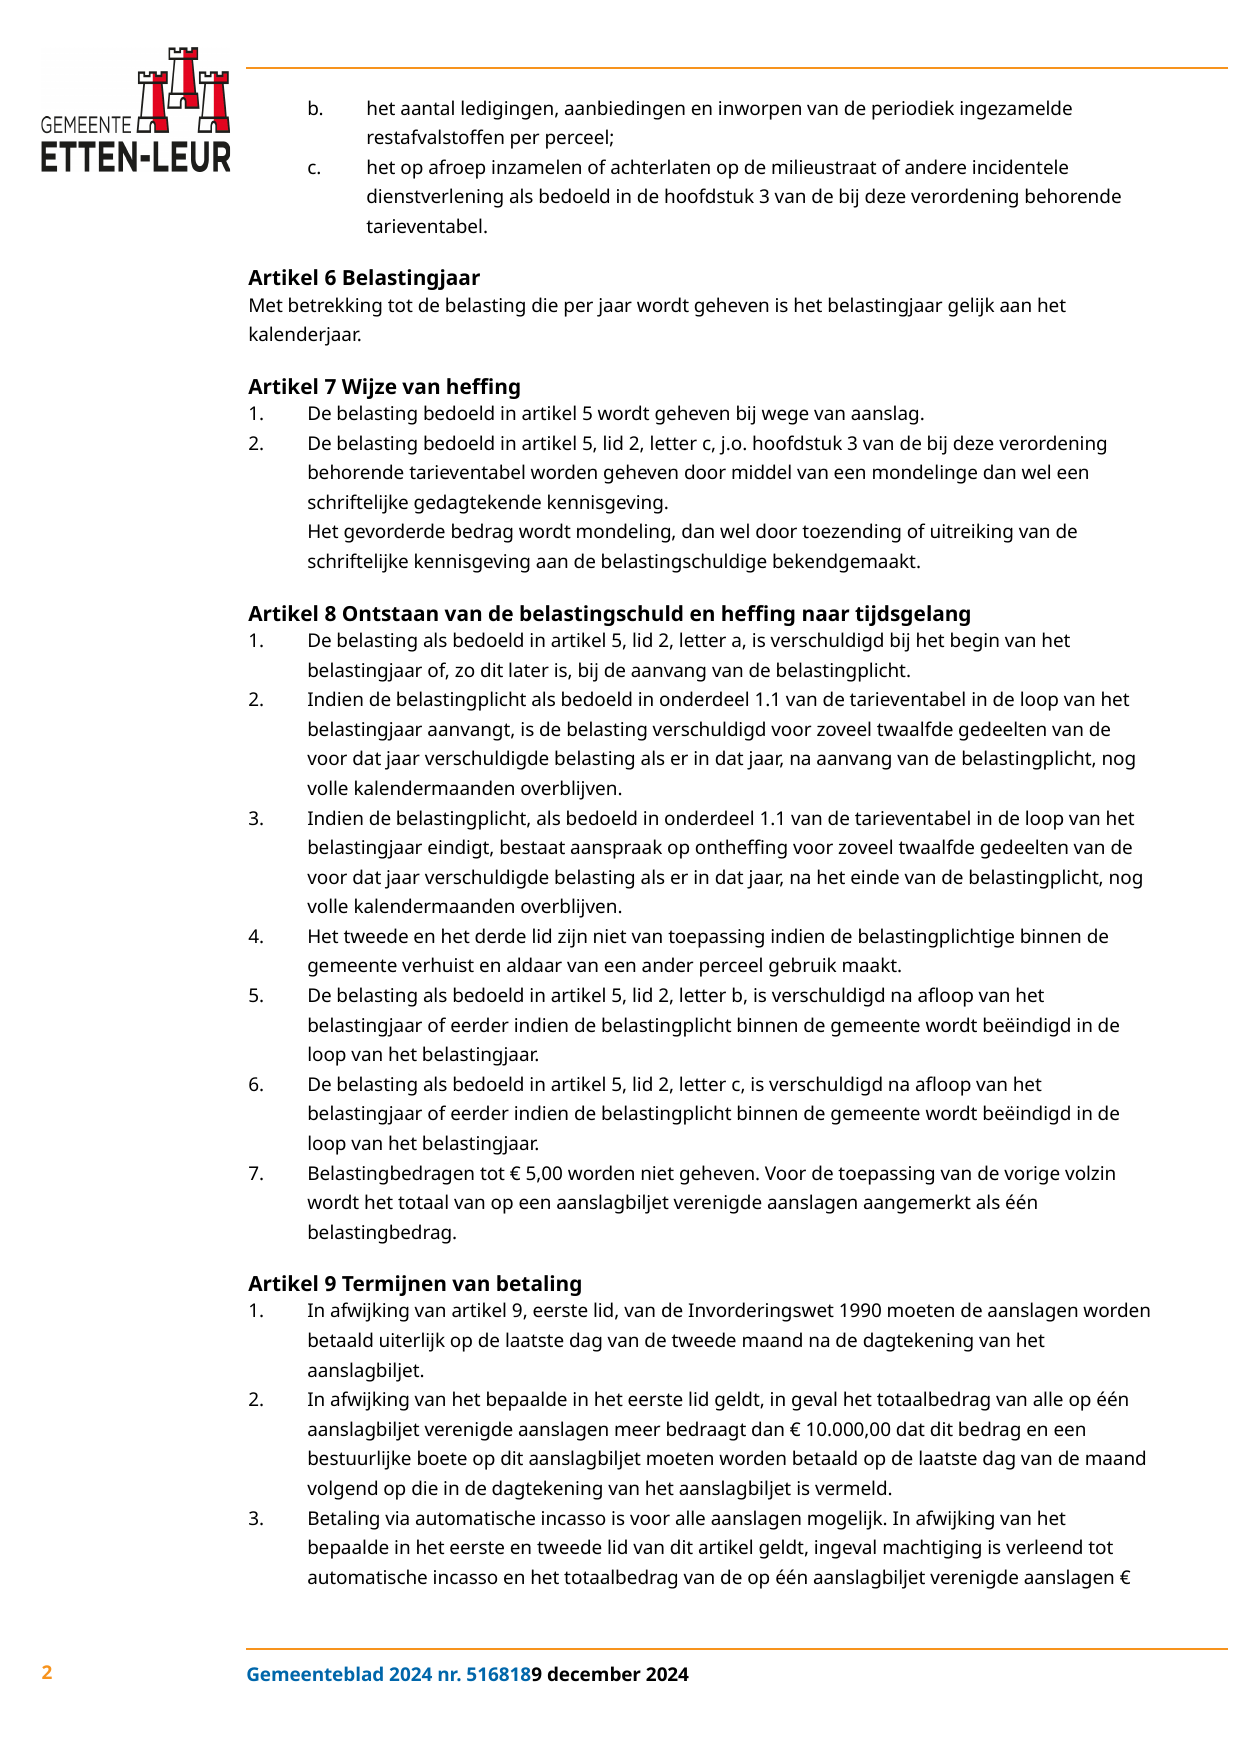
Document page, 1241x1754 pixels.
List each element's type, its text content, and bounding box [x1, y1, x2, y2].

list Indien de belastingplicht, als bedoeld in onderdeel 1.1 van de tarieventabel in de loop van het belastingjaar eindigt, bestaat aanspraak op ontheffing voor zoveel twaalfde gedeelten van de voor dat jaar verschuldigde belasting als er in dat jaar, na het einde van de belastingplicht, nog volle kalendermaanden overblijven. [248, 805, 1152, 919]
text Met betrekking tot de belasting die per jaar wordt geheven is het belastingjaar gelijk aan het kalenderjaar. [248, 292, 1152, 347]
text Artikel 7 Wijze van heffing [248, 372, 1152, 400]
list De belasting als bedoeld in artikel 5, lid 2, letter c, is verschuldigd na afloop van het belastingjaar of eerder indien de belastingplicht binnen de gemeente wordt beëindigd in de loop van het belastingjaar. [248, 1071, 1152, 1156]
list Belastingbedragen tot € 5,00 worden niet geheven. Voor de toepassing van de vorige volzin wordt het totaal van op een aanslagbiljet verenigde aanslagen aangemerkt als één belastingbedrag. [248, 1160, 1152, 1244]
list het aantal ledigingen, aanbiedingen en inworpen van de periodiek ingezamelde restafvalstoffen per perceel; [307, 95, 1152, 150]
list De belasting als bedoeld in artikel 5, lid 2, letter a, is verschuldigd bij het begin van het belastingjaar of, zo dit later is, bij de aanvang van de belastingplicht. [248, 627, 1152, 682]
list De belasting bedoeld in artikel 5 wordt geheven bij wege van aanslag. [248, 400, 1152, 426]
picture [41, 47, 231, 172]
list Het tweede en het derde lid zijn niet van toepassing indien de belastingplichtige binnen de gemeente verhuist en aldaar van een ander perceel gebruik maakt. [248, 923, 1152, 978]
list het op afroep inzamelen of achterlaten op de milieustraat of andere incidentele dienstverlening als bedoeld in de hoofdstuk 3 van de bij deze verordening behorende tarieventabel. [307, 154, 1152, 239]
list De belasting bedoeld in artikel 5, lid 2, letter c, j.o. hoofdstuk 3 van de bij deze verordening behorende tarieventabel worden geheven door middel van een mondelinge dan wel een schriftelijke gedagtekende kennisgeving. [248, 430, 1152, 515]
text Artikel 6 Belastingjaar [248, 263, 1152, 292]
list De belasting als bedoeld in artikel 5, lid 2, letter b, is verschuldigd na afloop van het belastingjaar of eerder indien de belastingplicht binnen de gemeente wordt beëindigd in de loop van het belastingjaar. [248, 982, 1152, 1067]
text Artikel 9 Termijnen van betaling [248, 1269, 1152, 1298]
list In afwijking van het bepaalde in het eerste lid geldt, in geval het totaalbedrag van alle op één aanslagbiljet verenigde aanslagen meer bedraagt dan € 10.000,00 dat dit bedrag en een bestuurlijke boete op dit aanslagbiljet moeten worden betaald op de laatste dag van de maand volgend op die in de dagtekening van het aanslagbiljet is vermeld. [248, 1386, 1152, 1501]
list Indien de belastingplicht als bedoeld in onderdeel 1.1 van de tarieventabel in de loop van het belastingjaar aanvangt, is de belasting verschuldigd voor zoveel twaalfde gedeelten van de voor dat jaar verschuldigde belasting als er in dat jaar, na aanvang van de belastingplicht, nog volle kalendermaanden overblijven. [248, 686, 1152, 801]
text Artikel 8 Ontstaan van de belastingschuld en heffing naar tijdsgelang [248, 599, 1152, 627]
list Betaling via automatische incasso is voor alle aanslagen mogelijk. In afwijking van het bepaalde in het eerste en tweede lid van dit artikel geldt, ingeval machtiging is verleend tot automatische incasso en het totaalbedrag van de op één aanslagbiljet verenigde aanslagen € [248, 1505, 1152, 1590]
list Het gevorderde bedrag wordt mondeling, dan wel door toezending of uitreiking van de schriftelijke kennisgeving aan de belastingschuldige bekendgemaakt. [248, 519, 1152, 574]
list In afwijking van artikel 9, eerste lid, van de Invorderingswet 1990 moeten de aanslagen worden betaald uiterlijk op de laatste dag van de tweede maand na de dagtekening van het aanslagbiljet. [248, 1298, 1152, 1383]
